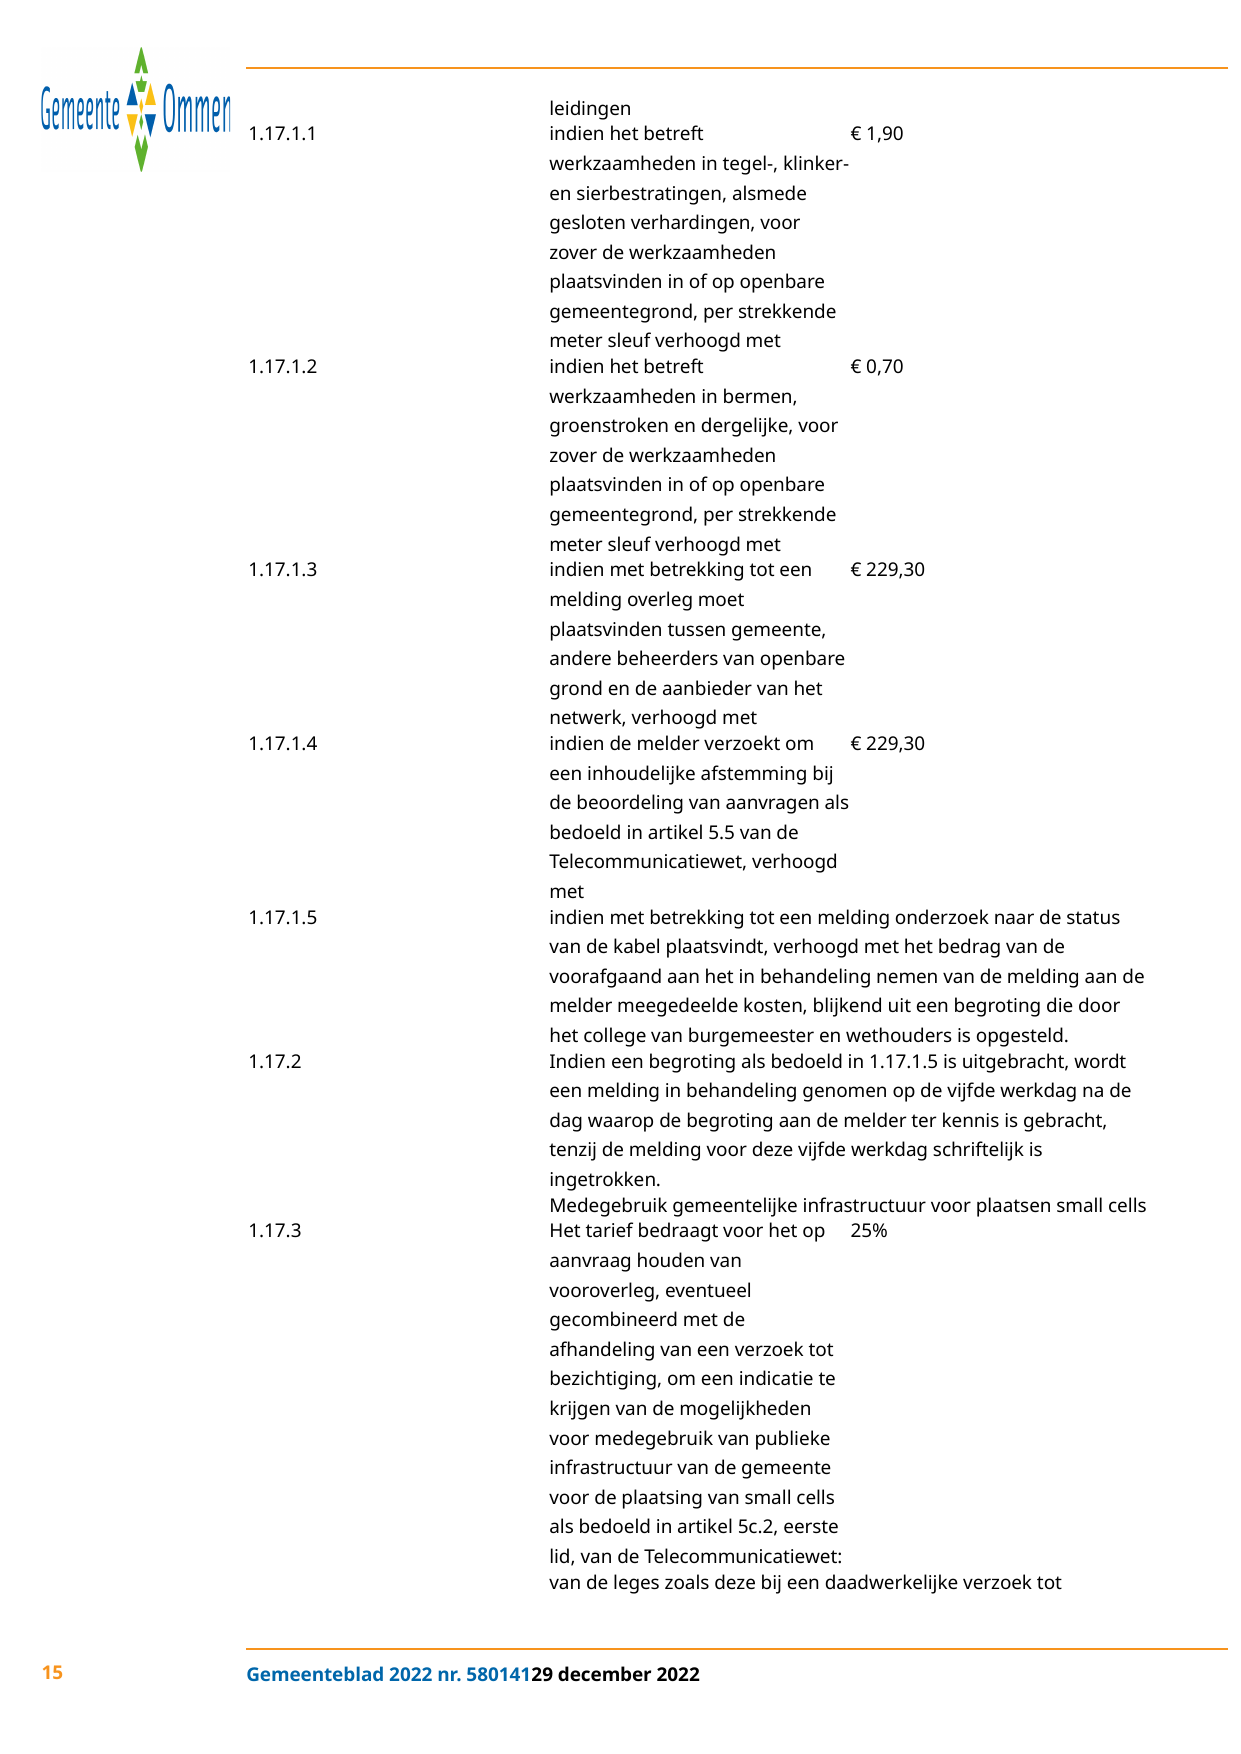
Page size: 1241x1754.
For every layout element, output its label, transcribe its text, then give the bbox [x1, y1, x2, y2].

table_cell 25% [850, 1218, 1152, 1569]
table_cell [248, 95, 549, 121]
table_cell 1.17.2 [248, 1048, 549, 1192]
table_cell 1.17.1.2 [248, 353, 549, 557]
table_cell [248, 1192, 549, 1218]
table_cell € 1,90 [850, 121, 1152, 353]
table_cell indien met betrekking tot een melding onderzoek naar de status van de kabel plaatsvindt, verhoogd met het bedrag van de voorafgaand aan het in behandeling nemen van de melding aan de melder meegedeelde kosten, blijkend uit een begroting die door het college van burgemeester en wethouders is opgesteld. [549, 904, 1152, 1048]
table_cell indien de melder verzoekt om een inhoudelijke afstemming bij de beoordeling van aanvragen als bedoeld in artikel 5.5 van de Telecommunicatiewet, verhoogd met [549, 730, 850, 904]
table_cell 1.17.1.5 [248, 904, 549, 1048]
table_cell van de leges zoals deze bij een daadwerkelijke verzoek tot [549, 1569, 1152, 1594]
table_cell Medegebruik gemeentelijke infrastructuur voor plaatsen small cells [549, 1192, 1152, 1218]
table_cell 1.17.3 [248, 1218, 549, 1569]
table_cell leidingen [549, 95, 850, 121]
table_cell € 229,30 [850, 557, 1152, 730]
table_cell [248, 1569, 549, 1594]
table_cell [850, 95, 1152, 121]
table_cell 1.17.1.1 [248, 121, 549, 353]
table_cell indien het betreft werkzaamheden in tegel-, klinker- en sierbestratingen, alsmede gesloten verhardingen, voor zover de werkzaamheden plaatsvinden in of op openbare gemeentegrond, per strekkende meter sleuf verhoogd met [549, 121, 850, 353]
table_cell € 0,70 [850, 353, 1152, 557]
table_cell € 229,30 [850, 730, 1152, 904]
table_cell 1.17.1.3 [248, 557, 549, 730]
table_cell Het tarief bedraagt voor het op aanvraag houden van vooroverleg, eventueel gecombineerd met de afhandeling van een verzoek tot bezichtiging, om een indicatie te krijgen van de mogelijkheden voor medegebruik van publieke infrastructuur van de gemeente voor de plaatsing van small cells als bedoeld in artikel 5c.2, eerste lid, van de Telecommunicatiewet: [549, 1218, 850, 1569]
table_cell indien met betrekking tot een melding overleg moet plaatsvinden tussen gemeente, andere beheerders van openbare grond en de aanbieder van het netwerk, verhoogd met [549, 557, 850, 730]
table_cell 1.17.1.4 [248, 730, 549, 904]
table_cell Indien een begroting als bedoeld in 1.17.1.5 is uitgebracht, wordt een melding in behandeling genomen op de vijfde werkdag na de dag waarop de begroting aan de melder ter kennis is gebracht, tenzij de melding voor deze vijfde werkdag schriftelijk is ingetrokken. [549, 1048, 1152, 1192]
picture [41, 47, 231, 172]
table_cell indien het betreft werkzaamheden in bermen, groenstroken en dergelijke, voor zover de werkzaamheden plaatsvinden in of op openbare gemeentegrond, per strekkende meter sleuf verhoogd met [549, 353, 850, 557]
